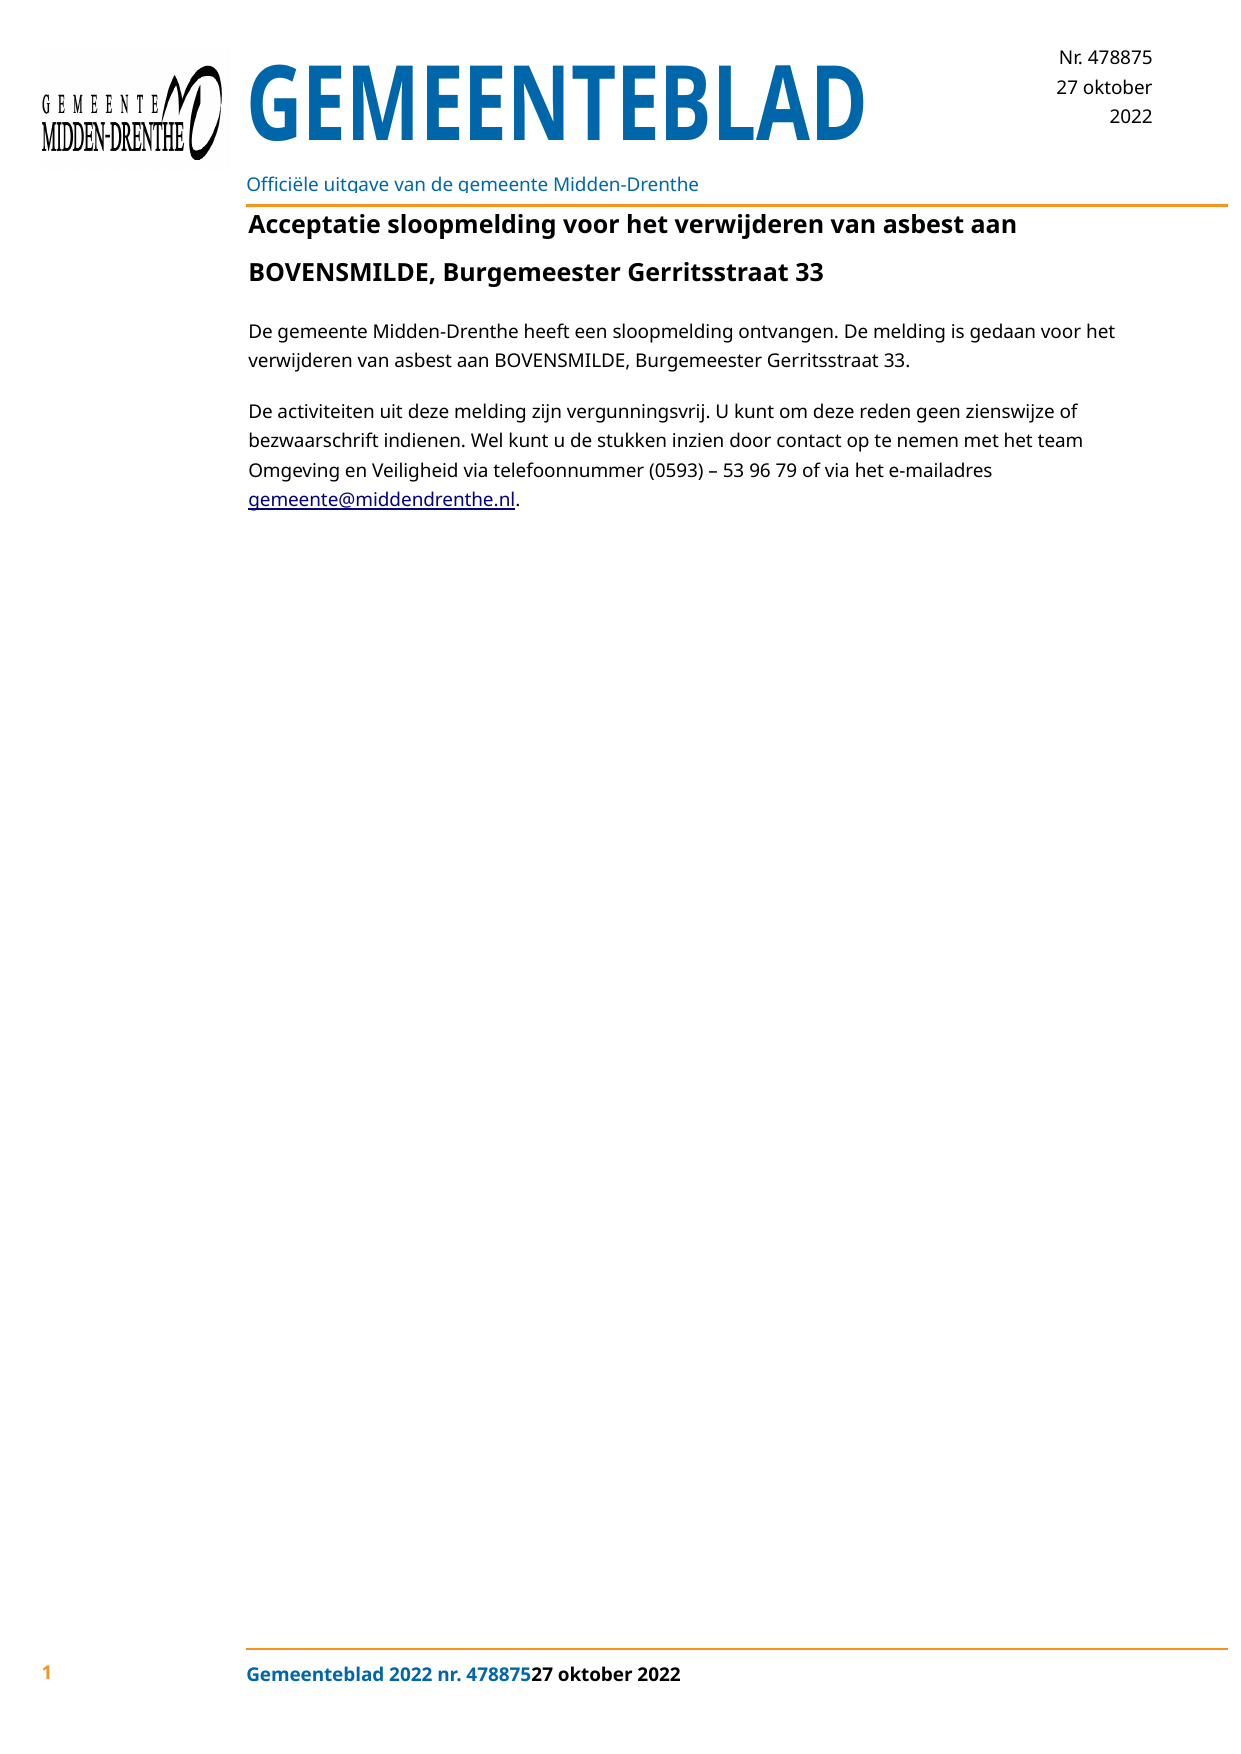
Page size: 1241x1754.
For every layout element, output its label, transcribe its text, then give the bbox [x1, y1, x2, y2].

picture [41, 47, 231, 172]
text De gemeente Midden-Drenthe heeft een sloopmelding ontvangen. De melding is gedaan voor het verwijderen van asbest aan BOVENSMILDE, Burgemeester Gerritsstraat 33. [248, 318, 1152, 373]
text Acceptatie sloopmelding voor het verwijderen van asbest aan BOVENSMILDE, Burgemeester Gerritsstraat 33 [248, 207, 1152, 288]
text De activiteiten uit deze melding zijn vergunningsvrij. U kunt om deze reden geen zienswijze of bezwaarschrift indienen. Wel kunt u de stukken inzien door contact op te nemen met het team Omgeving en Veiligheid via telefoonnummer (0593) – 53 96 79 of via het e-mailadres gemeente@middendrenthe.nl. [248, 398, 1152, 512]
